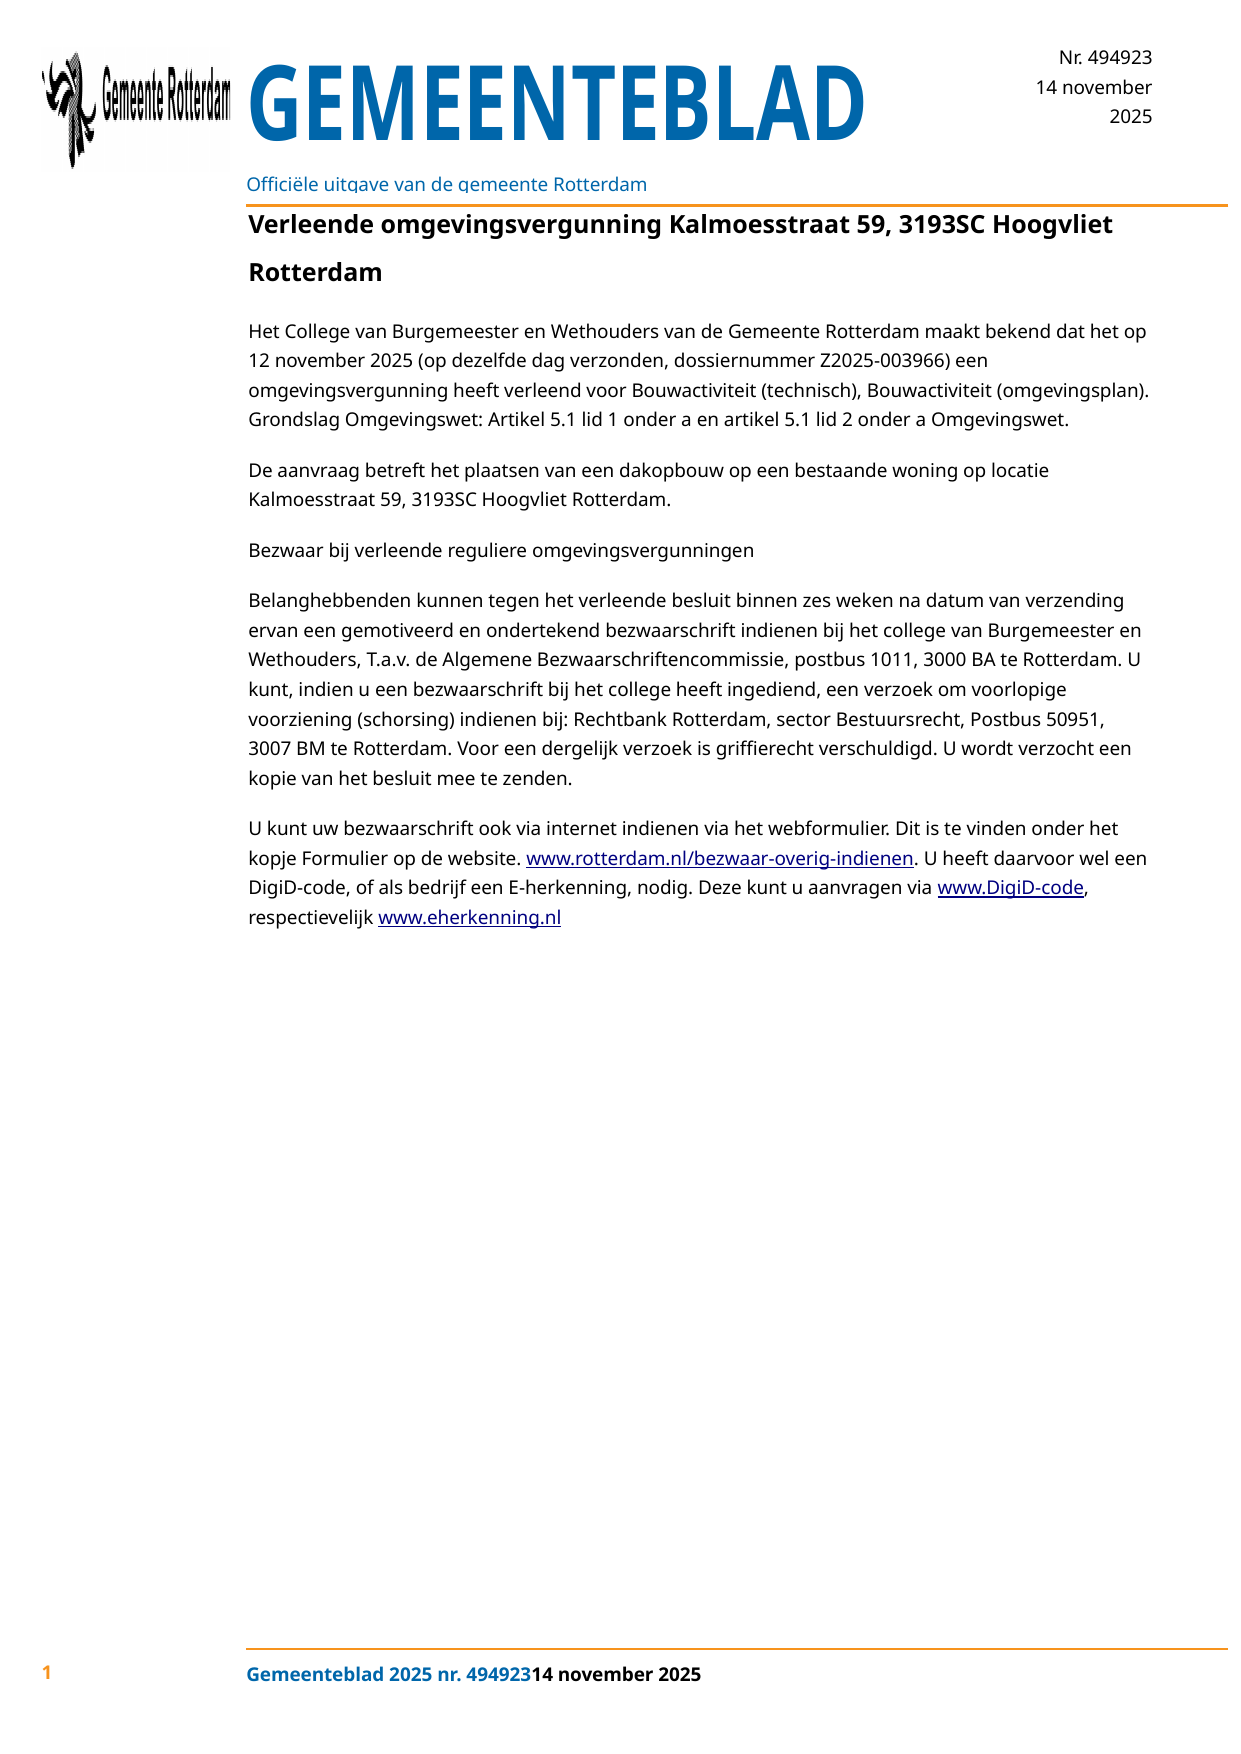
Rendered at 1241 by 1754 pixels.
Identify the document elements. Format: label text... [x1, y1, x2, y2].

text Bezwaar bij verleende reguliere omgevingsvergunningen [248, 537, 1152, 563]
text Het College van Burgemeester en Wethouders van de Gemeente Rotterdam maakt bekend dat het op 12 november 2025 (op dezelfde dag verzonden, dossiernummer Z2025-003966) een omgevingsvergunning heeft verleend voor Bouwactiviteit (technisch), Bouwactiviteit (omgevingsplan). Grondslag Omgevingswet: Artikel 5.1 lid 1 onder a en artikel 5.1 lid 2 onder a Omgevingswet. [248, 318, 1152, 432]
text U kunt uw bezwaarschrift ook via internet indienen via het webformulier. Dit is te vinden onder het kopje Formulier op de website. www.rotterdam.nl/bezwaar-overig-indienen. U heeft daarvoor wel een DigiD-code, of als bedrijf een E-herkenning, nodig. Deze kunt u aanvragen via www.DigiD-code, respectievelijk www.eherkenning.nl [248, 815, 1152, 930]
text Belanghebbenden kunnen tegen het verleende besluit binnen zes weken na datum van verzending ervan een gemotiveerd en ondertekend bezwaarschrift indienen bij het college van Burgemeester en Wethouders, T.a.v. de Algemene Bezwaarschriftencommissie, postbus 1011, 3000 BA te Rotterdam. U kunt, indien u een bezwaarschrift bij het college heeft ingediend, een verzoek om voorlopige voorziening (schorsing) indienen bij: Rechtbank Rotterdam, sector Bestuursrecht, Postbus 50951, 3007 BM te Rotterdam. Voor een dergelijk verzoek is griffierecht verschuldigd. U wordt verzocht een kopie van het besluit mee te zenden. [248, 587, 1152, 791]
picture [41, 47, 231, 172]
text De aanvraag betreft het plaatsen van een dakopbouw op een bestaande woning op locatie Kalmoesstraat 59, 3193SC Hoogvliet Rotterdam. [248, 457, 1152, 512]
text Verleende omgevingsvergunning Kalmoesstraat 59, 3193SC Hoogvliet Rotterdam [248, 207, 1152, 288]
